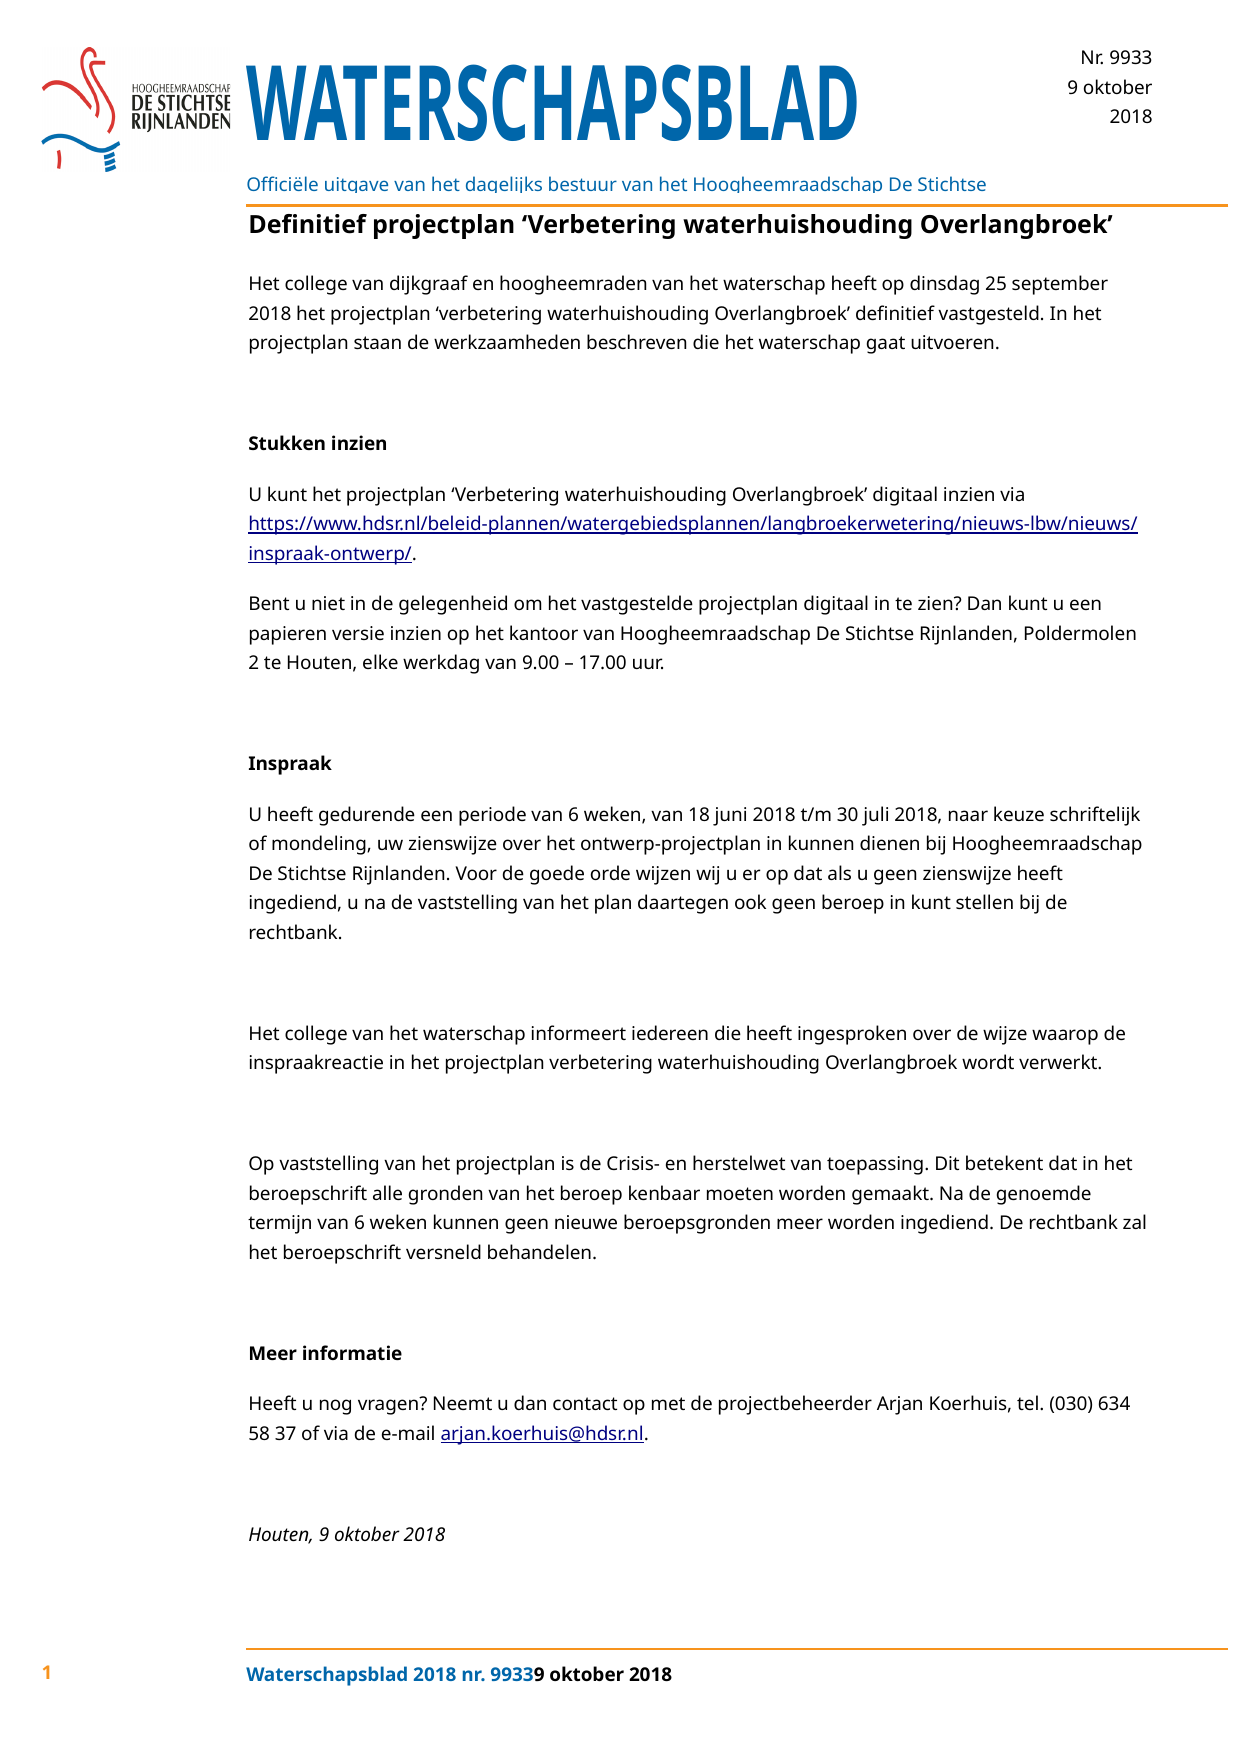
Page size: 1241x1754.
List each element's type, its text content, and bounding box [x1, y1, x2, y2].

text Bent u niet in de gelegenheid om het vastgestelde projectplan digitaal in te zien? Dan kunt u een papieren versie inzien op het kantoor van Hoogheemraadschap De Stichtse Rijnlanden, Poldermolen 2 te Houten, elke werkdag van 9.00 – 17.00 uur. [248, 590, 1152, 675]
text Meer informatie [248, 1340, 1152, 1366]
text U heeft gedurende een periode van 6 weken, van 18 juni 2018 t/m 30 juli 2018, naar keuze schriftelijk of mondeling, uw zienswijze over het ontwerp-projectplan in kunnen dienen bij Hoogheemraadschap De Stichtse Rijnlanden. Voor de goede orde wijzen wij u er op dat als u geen zienswijze heeft ingediend, u na de vaststelling van het plan daartegen ook geen beroep in kunt stellen bij de rechtbank. [248, 801, 1152, 945]
text Houten, 9 oktober 2018 [248, 1521, 1152, 1546]
text Het college van het waterschap informeert iedereen die heeft ingesproken over de wijze waarop de inspraakreactie in het projectplan verbetering waterhuishouding Overlangbroek wordt verwerkt. [248, 1020, 1152, 1075]
text U kunt het projectplan ‘Verbetering waterhuishouding Overlangbroek’ digitaal inzien via https://www.hdsr.nl/beleid-plannen/watergebiedsplannen/langbroekerwetering/nieuws-lbw/nieuws/inspraak-ontwerp/. [248, 481, 1152, 566]
text Definitief projectplan ‘Verbetering waterhuishouding Overlangbroek’ [248, 207, 1152, 241]
text Inspraak [248, 750, 1152, 776]
picture [41, 47, 231, 172]
text Op vaststelling van het projectplan is de Crisis- en herstelwet van toepassing. Dit betekent dat in het beroepschrift alle gronden van het beroep kenbaar moeten worden gemaakt. Na de genoemde termijn van 6 weken kunnen geen nieuwe beroepsgronden meer worden ingediend. De rechtbank zal het beroepschrift versneld behandelen. [248, 1150, 1152, 1265]
text Heeft u nog vragen? Neemt u dan contact op met de projectbeheerder Arjan Koerhuis, tel. (030) 634 58 37 of via de e-mail arjan.koerhuis@hdsr.nl. [248, 1390, 1152, 1446]
text Het college van dijkgraaf en hoogheemraden van het waterschap heeft op dinsdag 25 september 2018 het projectplan ‘verbetering waterhuishouding Overlangbroek’ definitief vastgesteld. In het projectplan staan de werkzaamheden beschreven die het waterschap gaat uitvoeren. [248, 270, 1152, 355]
text Stukken inzien [248, 430, 1152, 456]
